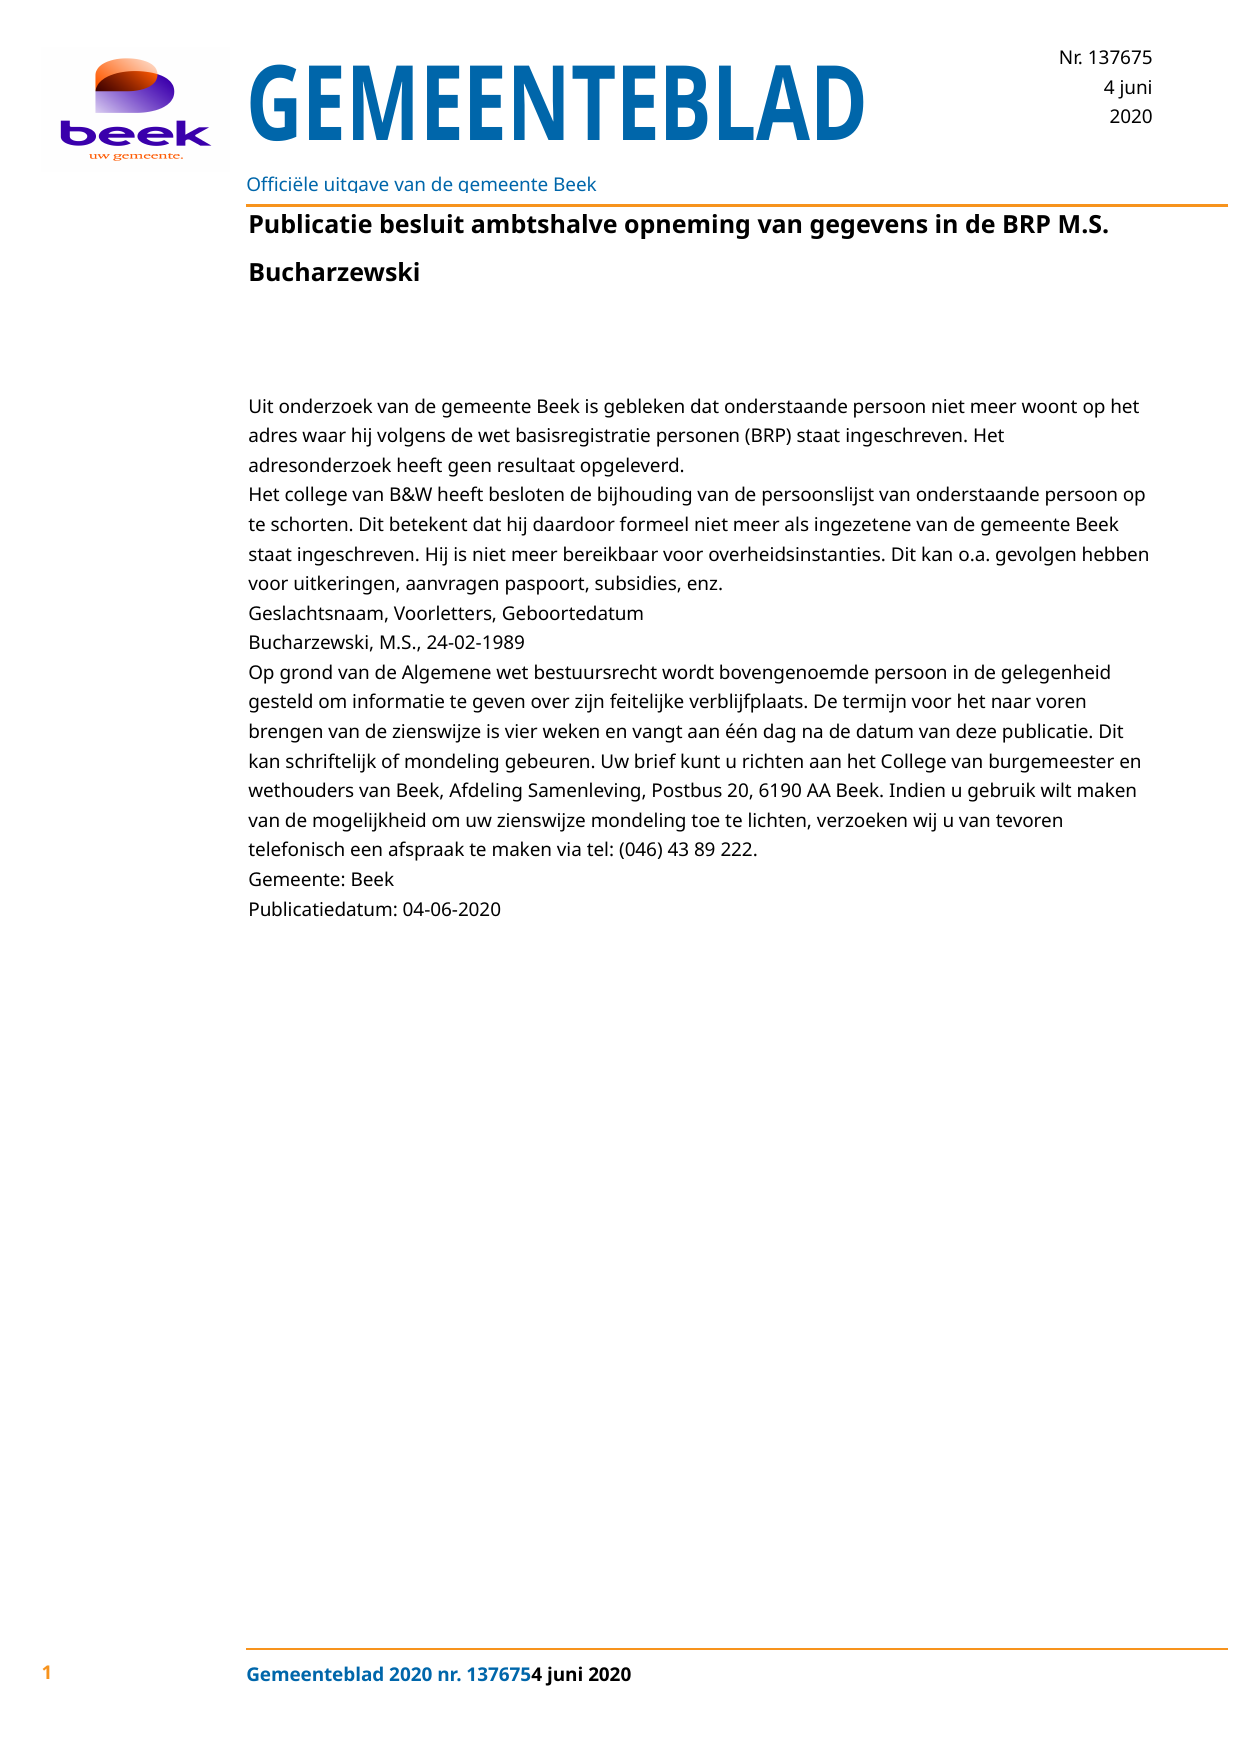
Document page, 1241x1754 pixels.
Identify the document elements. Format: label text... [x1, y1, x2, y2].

text Het college van B&W heeft besloten de bijhouding van de persoonslijst van onderstaande persoon op te schorten. Dit betekent dat hij daardoor formeel niet meer als ingezetene van de gemeente Beek staat ingeschreven. Hij is niet meer bereikbaar voor overheidsinstanties. Dit kan o.a. gevolgen hebben voor uitkeringen, aanvragen paspoort, subsidies, enz. [248, 482, 1152, 596]
text Uit onderzoek van de gemeente Beek is gebleken dat onderstaande persoon niet meer woont op het adres waar hij volgens de wet basisregistratie personen (BRP) staat ingeschreven. Het adresonderzoek heeft geen resultaat opgeleverd. [248, 393, 1152, 478]
text Bucharzewski, M.S., 24-02-1989 [248, 629, 1152, 655]
text Gemeente: Beek [248, 866, 1152, 892]
text Geslachtsnaam, Voorletters, Geboortedatum [248, 600, 1152, 626]
text Publicatiedatum: 04-06-2020 [248, 896, 1152, 922]
text Publicatie besluit ambtshalve opneming van gegevens in de BRP M.S. Bucharzewski [248, 207, 1152, 288]
text Op grond van de Algemene wet bestuursrecht wordt bovengenoemde persoon in de gelegenheid gesteld om informatie te geven over zijn feitelijke verblijfplaats. De termijn voor het naar voren brengen van de zienswijze is vier weken en vangt aan één dag na de datum van deze publicatie. Dit kan schriftelijk of mondeling gebeuren. Uw brief kunt u richten aan het College van burgemeester en wethouders van Beek, Afdeling Samenleving, Postbus 20, 6190 AA Beek. Indien u gebruik wilt maken van de mogelijkheid om uw zienswijze mondeling toe te lichten, verzoeken wij u van tevoren telefonisch een afspraak te maken via tel: (046) 43 89 222. [248, 659, 1152, 862]
picture [41, 47, 231, 172]
